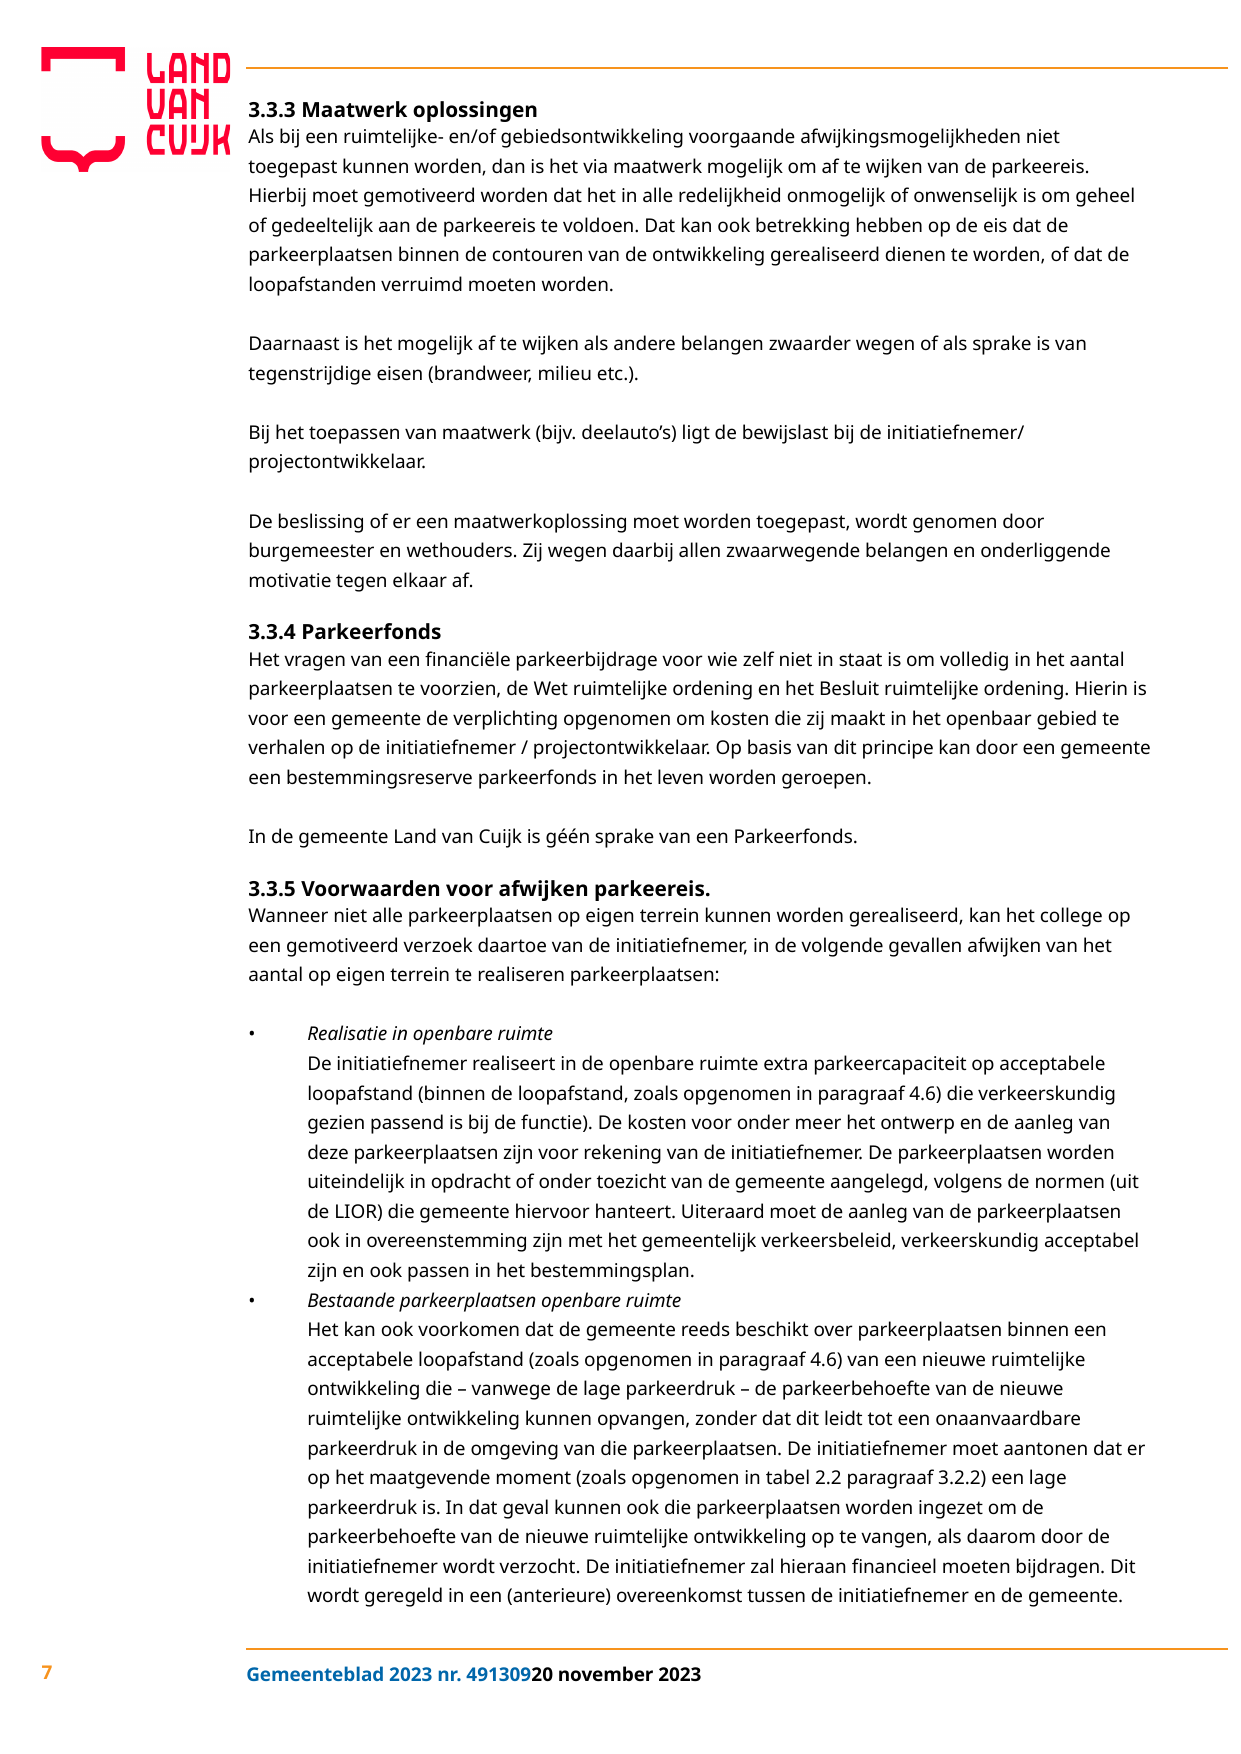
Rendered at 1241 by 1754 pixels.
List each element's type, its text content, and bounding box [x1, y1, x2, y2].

text Wanneer niet alle parkeerplaatsen op eigen terrein kunnen worden gerealiseerd, kan het college op een gemotiveerd verzoek daartoe van de initiatiefnemer, in de volgende gevallen afwijken van het aantal op eigen terrein te realiseren parkeerplaatsen: [248, 902, 1152, 987]
list Het kan ook voorkomen dat de gemeente reeds beschikt over parkeerplaatsen binnen een acceptabele loopafstand (zoals opgenomen in paragraaf 4.6) van een nieuwe ruimtelijke ontwikkeling die – vanwege de lage parkeerdruk – de parkeerbehoefte van de nieuwe ruimtelijke ontwikkeling kunnen opvangen, zonder dat dit leidt tot een onaanvaardbare parkeerdruk in de omgeving van die parkeerplaatsen. De initiatiefnemer moet aantonen dat er op het maatgevende moment (zoals opgenomen in tabel 2.2 paragraaf 3.2.2) een lage parkeerdruk is. In dat geval kunnen ook die parkeerplaatsen worden ingezet om de parkeerbehoefte van de nieuwe ruimtelijke ontwikkeling op te vangen, als daarom door de initiatiefnemer wordt verzocht. De initiatiefnemer zal hieraan financieel moeten bijdragen. Dit wordt geregeld in een (anterieure) overeenkomst tussen de initiatiefnemer en de gemeente. [248, 1316, 1152, 1608]
text 3.3.4 Parkeerfonds [248, 617, 1152, 646]
text 3.3.3 Maatwerk oplossingen [248, 95, 1152, 123]
text Het vragen van een financiële parkeerbijdrage voor wie zelf niet in staat is om volledig in het aantal parkeerplaatsen te voorzien, de Wet ruimtelijke ordening en het Besluit ruimtelijke ordening. Hierin is voor een gemeente de verplichting opgenomen om kosten die zij maakt in het openbaar gebied te verhalen op de initiatiefnemer / projectontwikkelaar. Op basis van dit principe kan door een gemeente een bestemmingsreserve parkeerfonds in het leven worden geroepen. [248, 646, 1152, 790]
list Bestaande parkeerplaatsen openbare ruimte [248, 1287, 1152, 1312]
text De beslissing of er een maatwerkoplossing moet worden toegepast, wordt genomen door burgemeester en wethouders. Zij wegen daarbij allen zwaarwegende belangen en onderliggende motivatie tegen elkaar af. [248, 508, 1152, 593]
text 3.3.5 Voorwaarden voor afwijken parkeereis. [248, 874, 1152, 902]
text Daarnaast is het mogelijk af te wijken als andere belangen zwaarder wegen of als sprake is van tegenstrijdige eisen (brandweer, milieu etc.). [248, 330, 1152, 386]
text Als bij een ruimtelijke- en/of gebiedsontwikkeling voorgaande afwijkingsmogelijkheden niet toegepast kunnen worden, dan is het via maatwerk mogelijk om af te wijken van de parkeereis. Hierbij moet gemotiveerd worden dat het in alle redelijkheid onmogelijk of onwenselijk is om geheel of gedeeltelijk aan de parkeereis te voldoen. Dat kan ook betrekking hebben op de eis dat de parkeerplaatsen binnen de contouren van de ontwikkeling gerealiseerd dienen te worden, of dat de loopafstanden verruimd moeten worden. [248, 123, 1152, 297]
text Bij het toepassen van maatwerk (bijv. deelauto’s) ligt de bewijslast bij de initiatiefnemer/ projectontwikkelaar. [248, 419, 1152, 474]
text In de gemeente Land van Cuijk is géén sprake van een Parkeerfonds. [248, 823, 1152, 849]
picture [41, 47, 231, 172]
list De initiatiefnemer realiseert in de openbare ruimte extra parkeercapaciteit op acceptabele loopafstand (binnen de loopafstand, zoals opgenomen in paragraaf 4.6) die verkeerskundig gezien passend is bij de functie). De kosten voor onder meer het ontwerp en de aanleg van deze parkeerplaatsen zijn voor rekening van de initiatiefnemer. De parkeerplaatsen worden uiteindelijk in opdracht of onder toezicht van de gemeente aangelegd, volgens de normen (uit de LIOR) die gemeente hiervoor hanteert. Uiteraard moet de aanleg van de parkeerplaatsen ook in overeenstemming zijn met het gemeentelijk verkeersbeleid, verkeerskundig acceptabel zijn en ook passen in het bestemmingsplan. [248, 1050, 1152, 1283]
list Realisatie in openbare ruimte [248, 1021, 1152, 1046]
